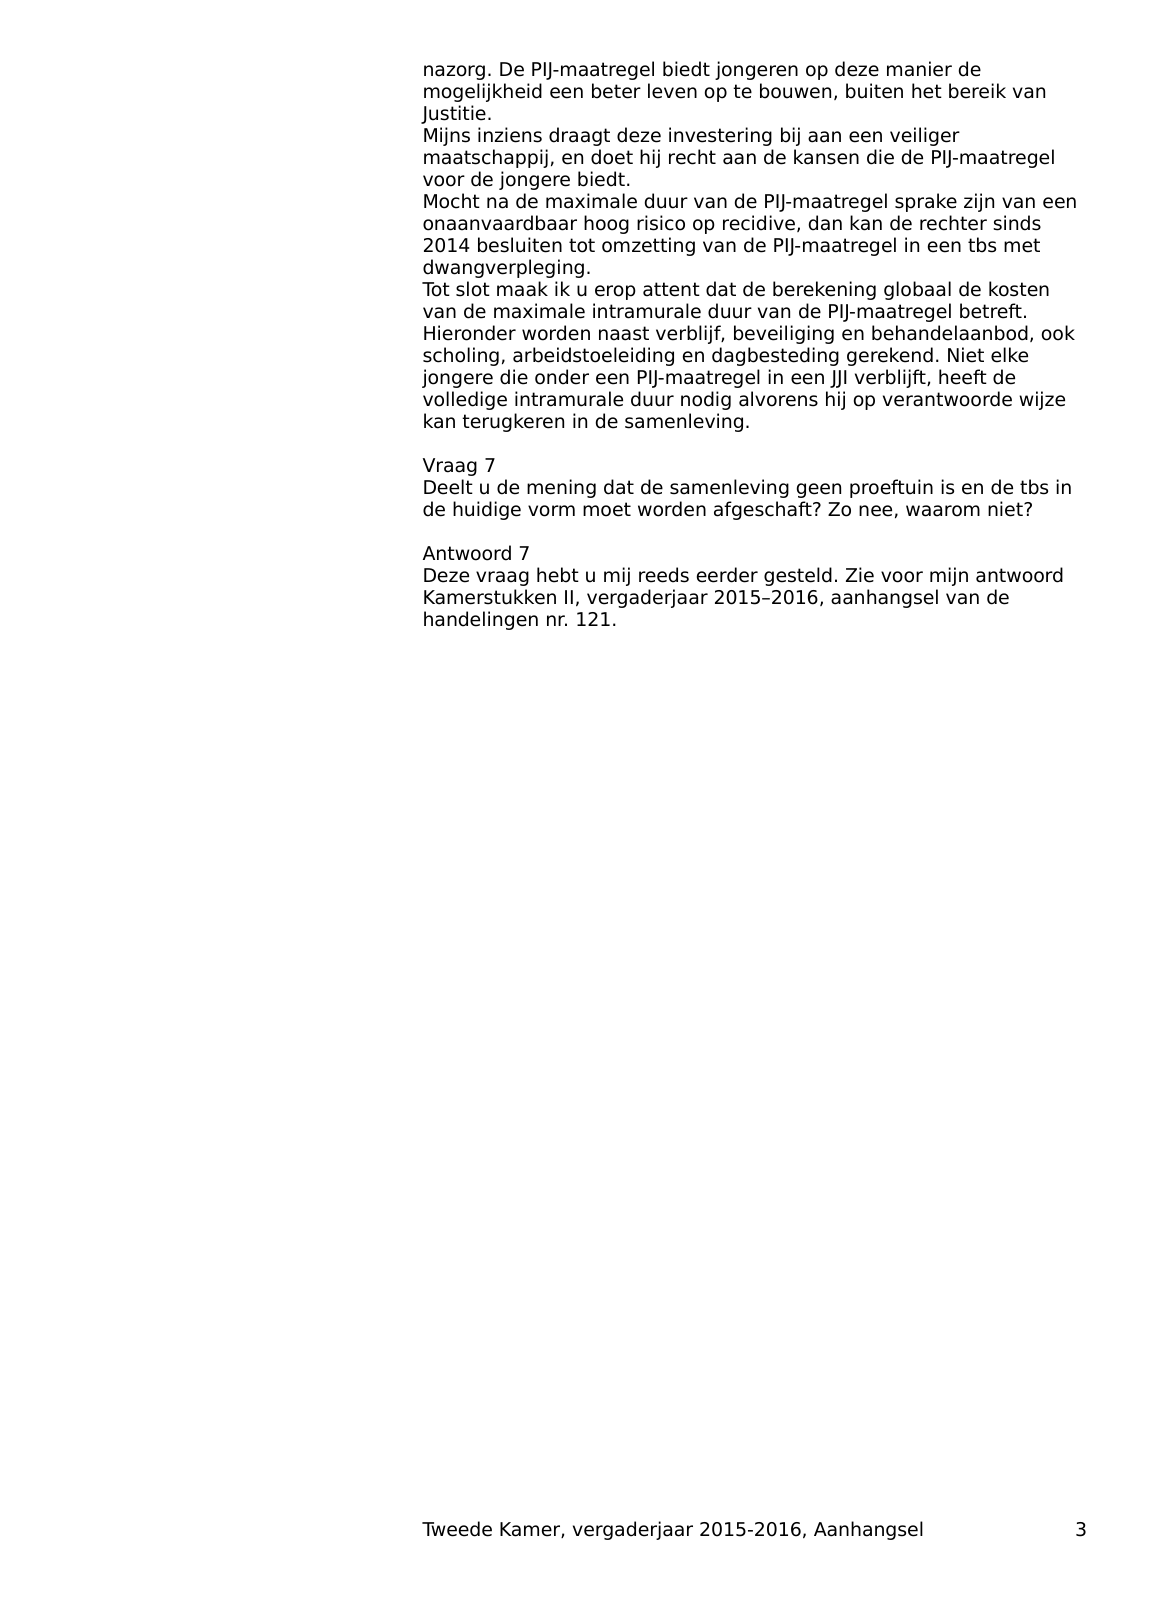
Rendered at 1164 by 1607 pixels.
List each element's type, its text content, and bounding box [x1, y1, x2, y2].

text Mocht na de maximale duur van de PIJ-maatregel sprake zijn van een onaanvaardbaar hoog risico op recidive, dan kan de rechter sinds 2014 besluiten tot omzetting van de PIJ-maatregel in een tbs met dwangverpleging. [422, 191, 1087, 279]
text Vraag 7 [422, 455, 1087, 477]
text Deze vraag hebt u mij reeds eerder gesteld. Zie voor mijn antwoord Kamerstukken II, vergaderjaar 2015–2016, aanhangsel van de handelingen nr. 121. [422, 565, 1087, 631]
text Tot slot maak ik u erop attent dat de berekening globaal de kosten van de maximale intramurale duur van de PIJ-maatregel betreft. Hieronder worden naast verblijf, beveiliging en behandelaanbod, ook scholing, arbeidstoeleiding en dagbesteding gerekend. Niet elke jongere die onder een PIJ-maatregel in een JJI verblijft, heeft de volledige intramurale duur nodig alvorens hij op verantwoorde wijze kan terugkeren in de samenleving. [422, 279, 1087, 433]
text Antwoord 7 [422, 543, 1087, 565]
text Mijns inziens draagt deze investering bij aan een veiliger maatschappij, en doet hij recht aan de kansen die de PIJ-maatregel voor de jongere biedt. [422, 125, 1087, 191]
text nazorg. De PIJ-maatregel biedt jongeren op deze manier de mogelijkheid een beter leven op te bouwen, buiten het bereik van Justitie. [422, 59, 1087, 125]
text Deelt u de mening dat de samenleving geen proeftuin is en de tbs in de huidige vorm moet worden afgeschaft? Zo nee, waarom niet? [422, 477, 1087, 521]
